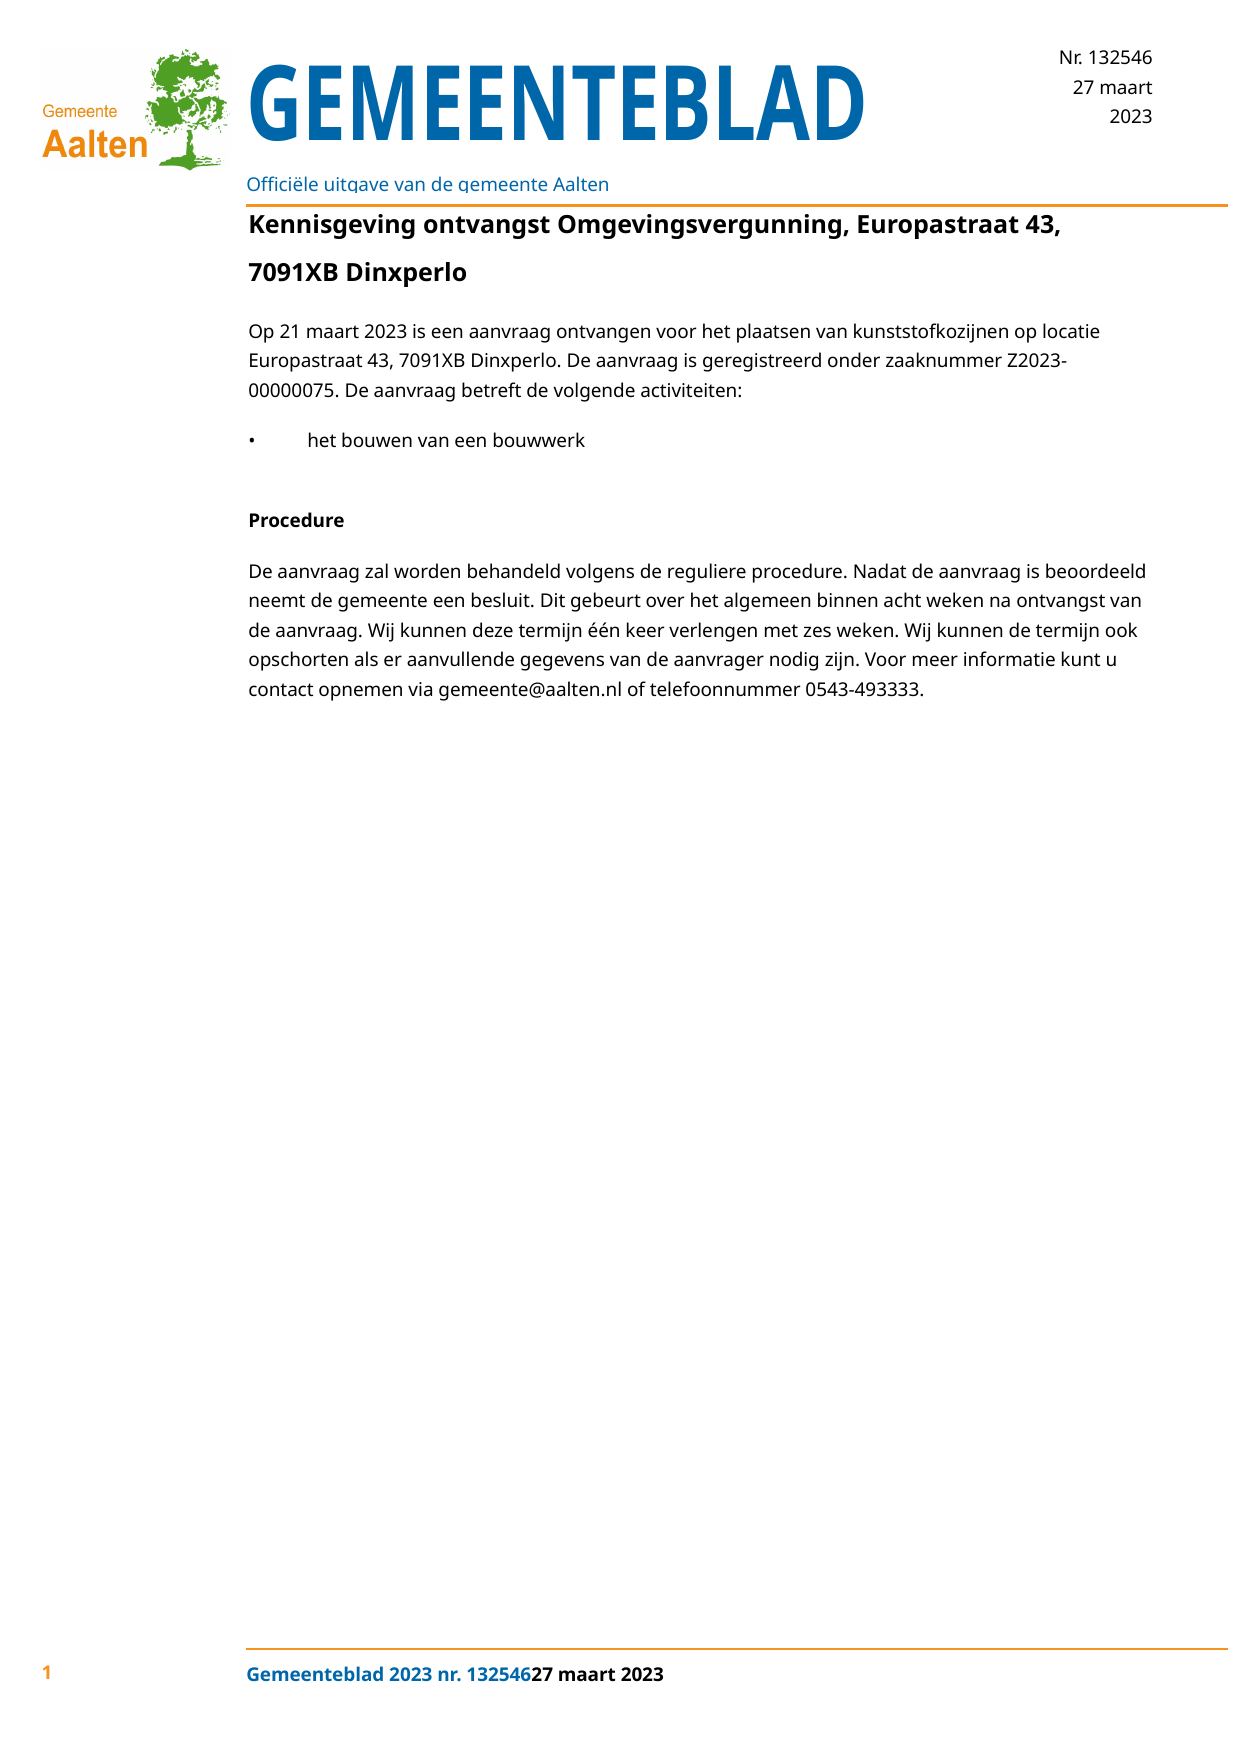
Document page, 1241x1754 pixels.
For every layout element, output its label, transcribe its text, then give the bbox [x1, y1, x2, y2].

text De aanvraag zal worden behandeld volgens de reguliere procedure. Nadat de aanvraag is beoordeeld neemt de gemeente een besluit. Dit gebeurt over het algemeen binnen acht weken na ontvangst van de aanvraag. Wij kunnen deze termijn één keer verlengen met zes weken. Wij kunnen de termijn ook opschorten als er aanvullende gegevens van de aanvrager nodig zijn. Voor meer informatie kunt u contact opnemen via gemeente@aalten.nl of telefoonnummer 0543-493333. [248, 558, 1152, 702]
text Kennisgeving ontvangst Omgevingsvergunning, Europastraat 43, 7091XB Dinxperlo [248, 207, 1152, 288]
text Op 21 maart 2023 is een aanvraag ontvangen voor het plaatsen van kunststofkozijnen op locatie Europastraat 43, 7091XB Dinxperlo. De aanvraag is geregistreerd onder zaaknummer Z2023-00000075. De aanvraag betreft de volgende activiteiten: [248, 318, 1152, 403]
text Procedure [248, 507, 1152, 533]
list het bouwen van een bouwwerk [248, 427, 1152, 453]
picture [41, 47, 231, 172]
